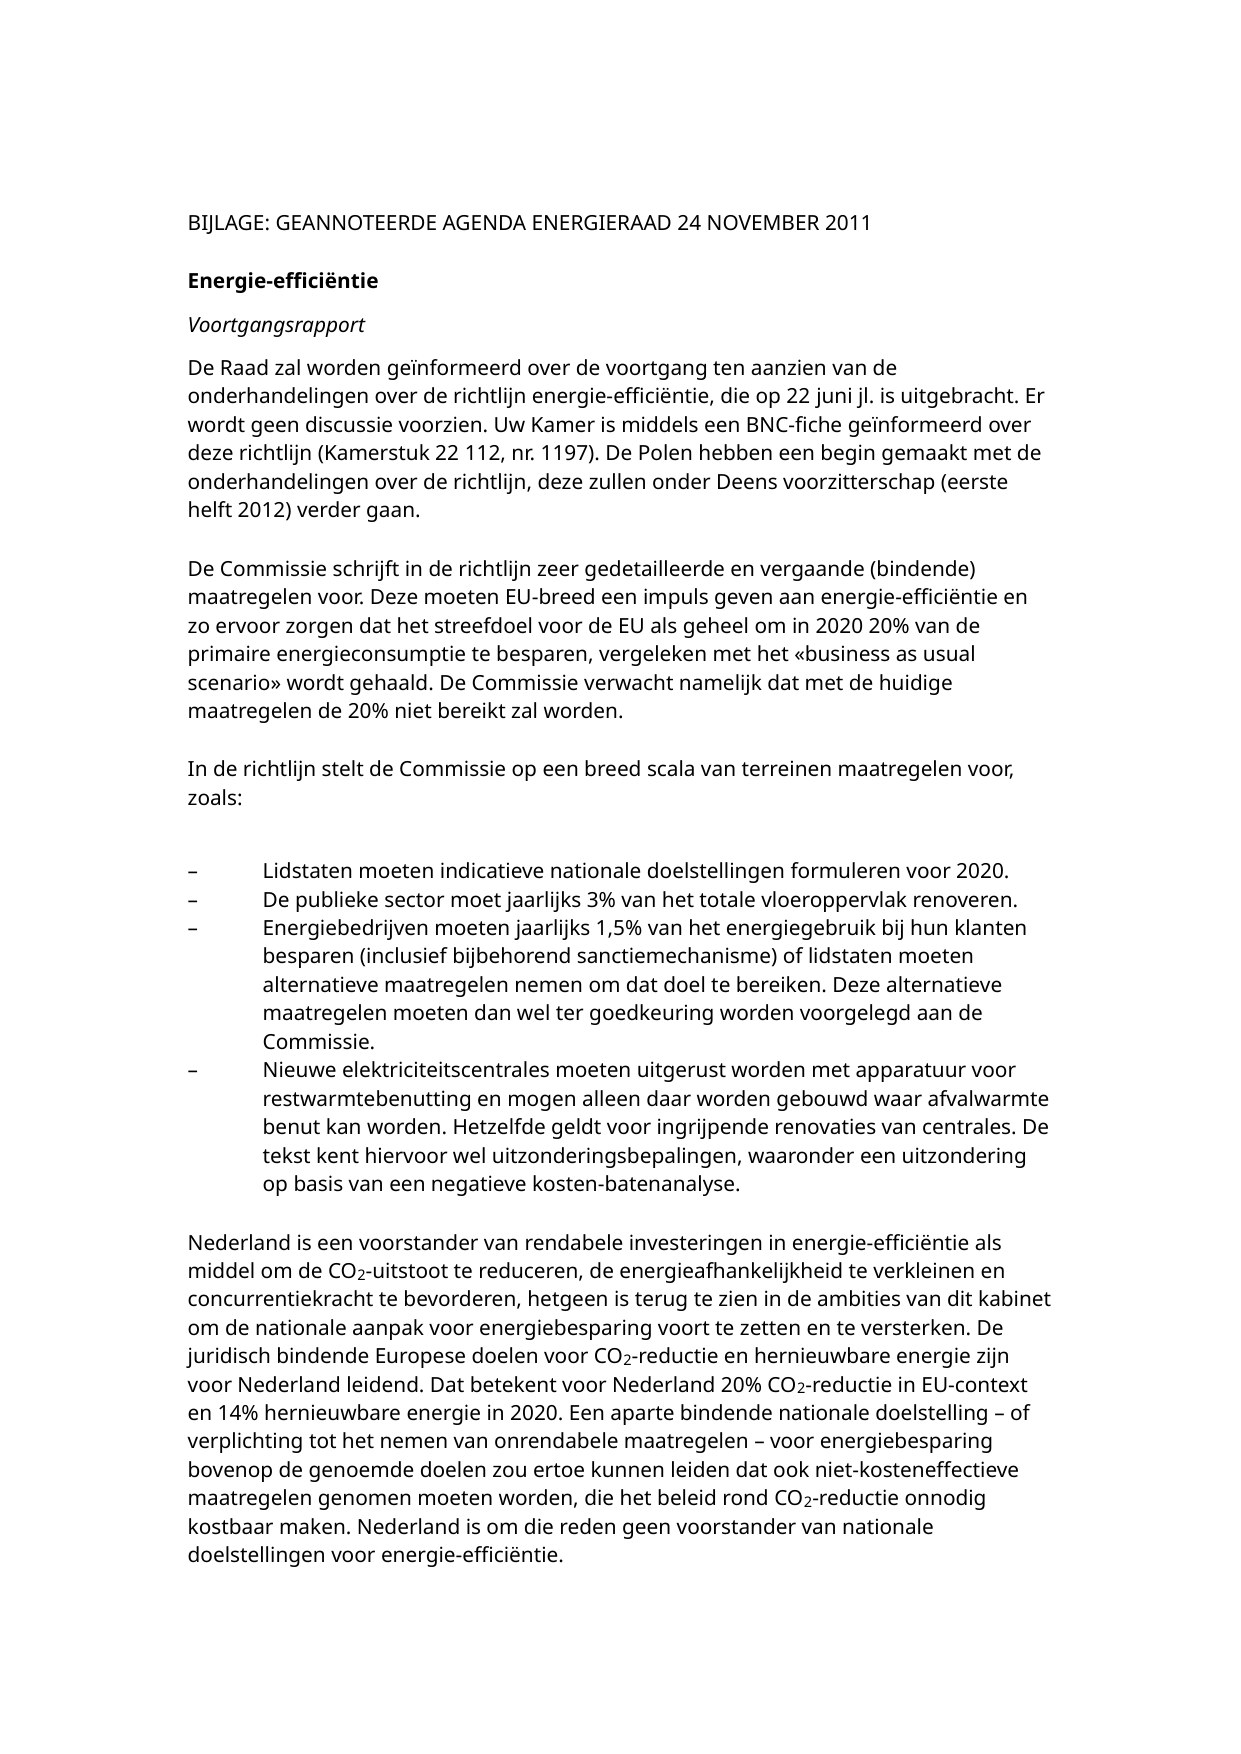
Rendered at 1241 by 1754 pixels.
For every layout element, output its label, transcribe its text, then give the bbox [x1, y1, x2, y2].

subtitle BIJLAGE: GEANNOTEERDE AGENDA ENERGIERAAD 24 NOVEMBER 2011 [187, 208, 1053, 236]
list Lidstaten moeten indicatieve nationale doelstellingen formuleren voor 2020. [187, 856, 1053, 885]
text De Commissie schrijft in de richtlijn zeer gedetailleerde en vergaande (bindende) maatregelen voor. Deze moeten EU-breed een impuls geven aan energie-efficiëntie en zo ervoor zorgen dat het streefdoel voor de EU als geheel om in 2020 20% van de primaire energieconsumptie te besparen, vergeleken met het «business as usual scenario» wordt gehaald. De Commissie verwacht namelijk dat met de huidige maatregelen de 20% niet bereikt zal worden. [187, 554, 1053, 724]
text De Raad zal worden geïnformeerd over de voortgang ten aanzien van de onderhandelingen over de richtlijn energie-efficiëntie, die op 22 juni jl. is uitgebracht. Er wordt geen discussie voorzien. Uw Kamer is middels een BNC-fiche geïnformeerd over deze richtlijn (Kamerstuk 22 112, nr. 1197). De Polen hebben een begin gemaakt met de onderhandelingen over de richtlijn, deze zullen onder Deens voorzitterschap (eerste helft 2012) verder gaan. [187, 353, 1053, 524]
text Voortgangsrapport [187, 310, 1053, 338]
text Energie-efficiëntie [187, 266, 1053, 295]
list Nieuwe elektriciteitscentrales moeten uitgerust worden met apparatuur voor restwarmtebenutting en mogen alleen daar worden gebouwd waar afvalwarmte benut kan worden. Hetzelfde geldt voor ingrijpende renovaties van centrales. De tekst kent hiervoor wel uitzonderingsbepalingen, waaronder een uitzondering op basis van een negatieve kosten-batenanalyse. [187, 1055, 1053, 1198]
list Energiebedrijven moeten jaarlijks 1,5% van het energiegebruik bij hun klanten besparen (inclusief bijbehorend sanctiemechanisme) of lidstaten moeten alternatieve maatregelen nemen om dat doel te bereiken. Deze alternatieve maatregelen moeten dan wel ter goedkeuring worden voorgelegd aan de Commissie. [187, 913, 1053, 1055]
text Nederland is een voorstander van rendabele investeringen in energie-efficiëntie als middel om de CO2-uitstoot te reduceren, de energieafhankelijkheid te verkleinen en concurrentiekracht te bevorderen, hetgeen is terug te zien in de ambities van dit kabinet om de nationale aanpak voor energiebesparing voort te zetten en te versterken. De juridisch bindende Europese doelen voor CO2-reductie en hernieuwbare energie zijn voor Nederland leidend. Dat betekent voor Nederland 20% CO2-reductie in EU-context en 14% hernieuwbare energie in 2020. Een aparte bindende nationale doelstelling – of verplichting tot het nemen van onrendabele maatregelen – voor energiebesparing bovenop de genoemde doelen zou ertoe kunnen leiden dat ook niet-kosteneffectieve maatregelen genomen moeten worden, die het beleid rond CO2-reductie onnodig kostbaar maken. Nederland is om die reden geen voorstander van nationale doelstellingen voor energie-efficiëntie. [187, 1228, 1053, 1569]
list De publieke sector moet jaarlijks 3% van het totale vloeroppervlak renoveren. [187, 885, 1053, 913]
text In de richtlijn stelt de Commissie op een breed scala van terreinen maatregelen voor, zoals: [187, 754, 1053, 811]
